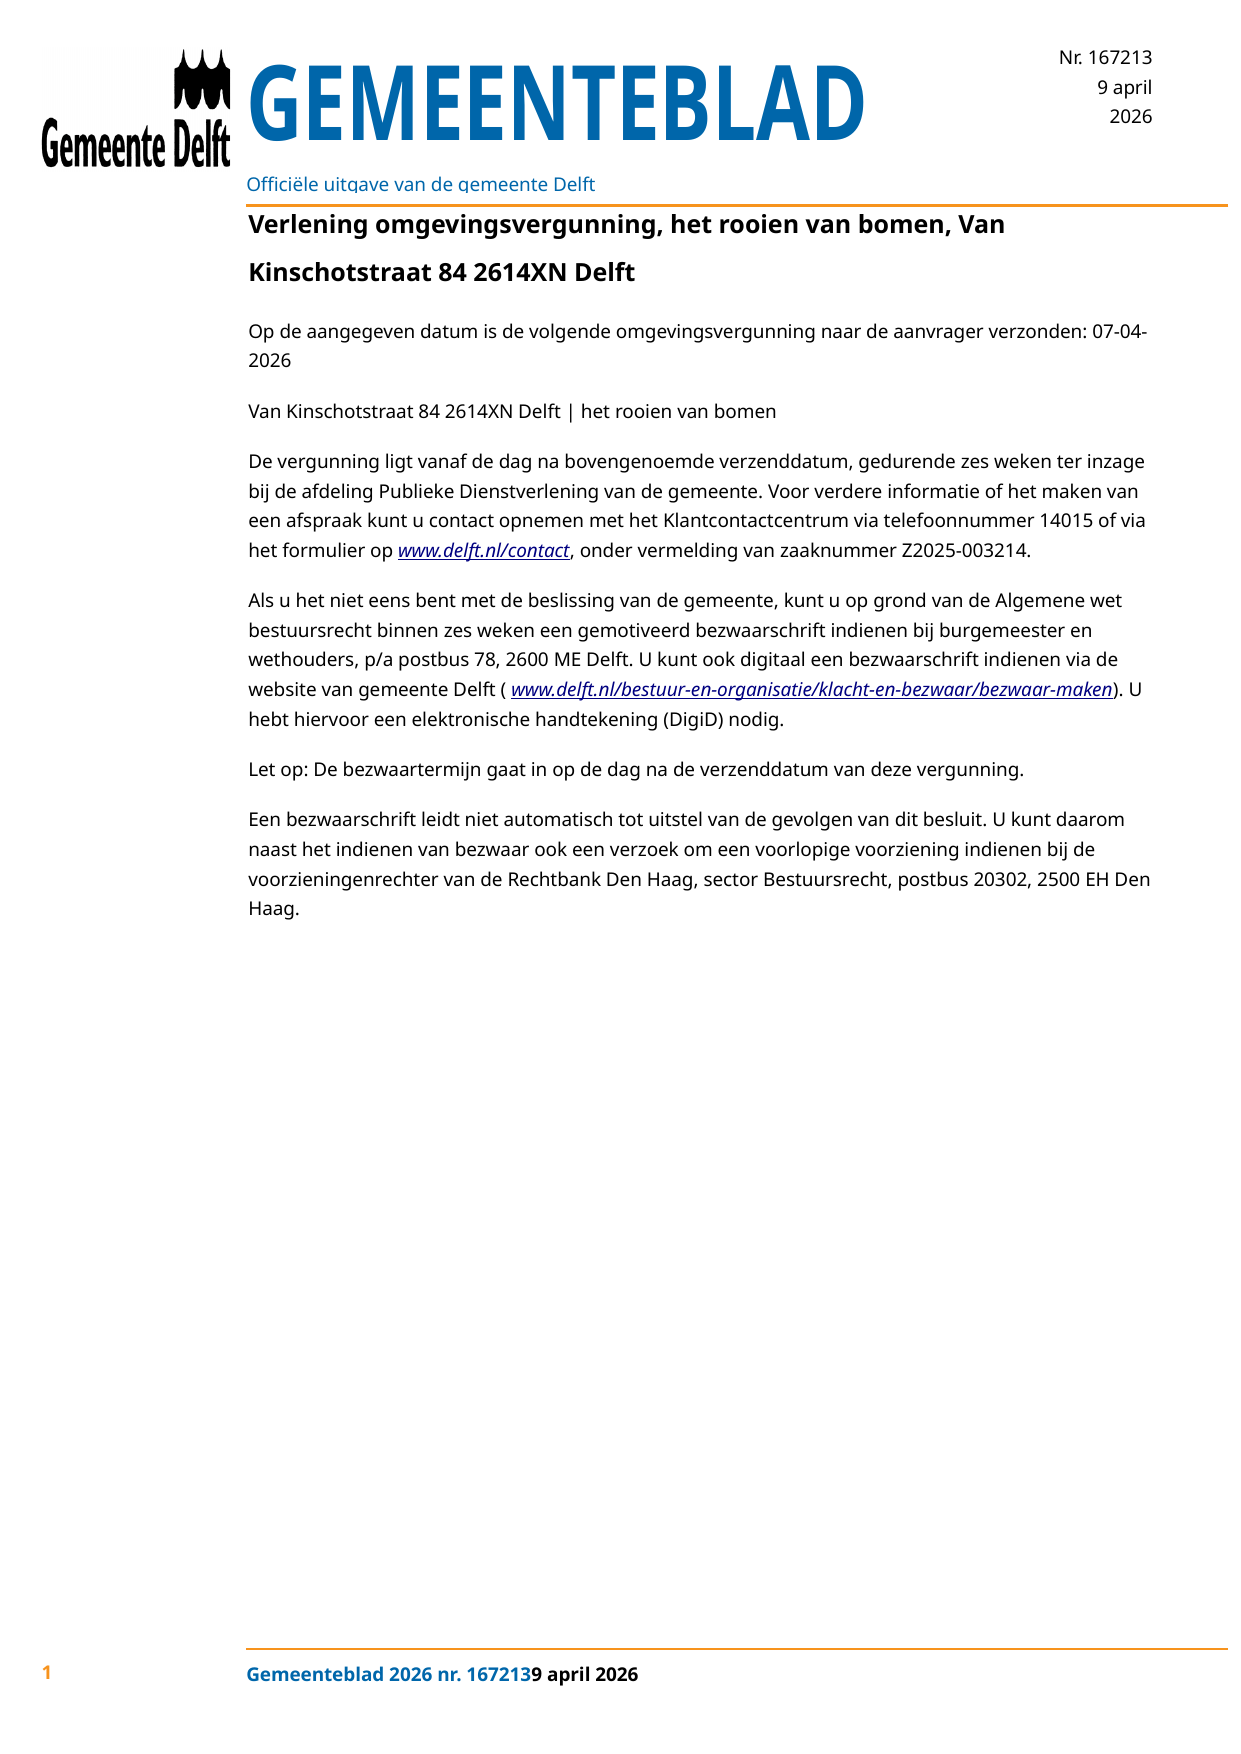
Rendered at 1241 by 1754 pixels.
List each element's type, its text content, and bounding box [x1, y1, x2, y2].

text Van Kinschotstraat 84 2614XN Delft | het rooien van bomen [248, 398, 1152, 424]
text Op de aangegeven datum is de volgende omgevingsvergunning naar de aanvrager verzonden: 07-04-2026 [248, 318, 1152, 373]
text Een bezwaarschrift leidt niet automatisch tot uitstel van de gevolgen van dit besluit. U kunt daarom naast het indienen van bezwaar ook een verzoek om een voorlopige voorziening indienen bij de voorzieningenrechter van de Rechtbank Den Haag, sector Bestuursrecht, postbus 20302, 2500 EH Den Haag. [248, 807, 1152, 921]
text Verlening omgevingsvergunning, het rooien van bomen, Van Kinschotstraat 84 2614XN Delft [248, 207, 1152, 288]
text Let op: De bezwaartermijn gaat in op de dag na de verzenddatum van deze vergunning. [248, 756, 1152, 782]
text Als u het niet eens bent met de beslissing van de gemeente, kunt u op grond van de Algemene wet bestuursrecht binnen zes weken een gemotiveerd bezwaarschrift indienen bij burgemeester en wethouders, p/a postbus 78, 2600 ME Delft. U kunt ook digitaal een bezwaarschrift indienen via de website van gemeente Delft ( www.delft.nl/bestuur-en-organisatie/klacht-en-bezwaar/bezwaar-maken). U hebt hiervoor een elektronische handtekening (DigiD) nodig. [248, 587, 1152, 732]
text De vergunning ligt vanaf de dag na bovengenoemde verzenddatum, gedurende zes weken ter inzage bij de afdeling Publieke Dienstverlening van de gemeente. Voor verdere informatie of het maken van een afspraak kunt u contact opnemen met het Klantcontactcentrum via telefoonnummer 14015 of via het formulier op www.delft.nl/contact, onder vermelding van zaaknummer Z2025-003214. [248, 448, 1152, 563]
picture [41, 47, 231, 172]
